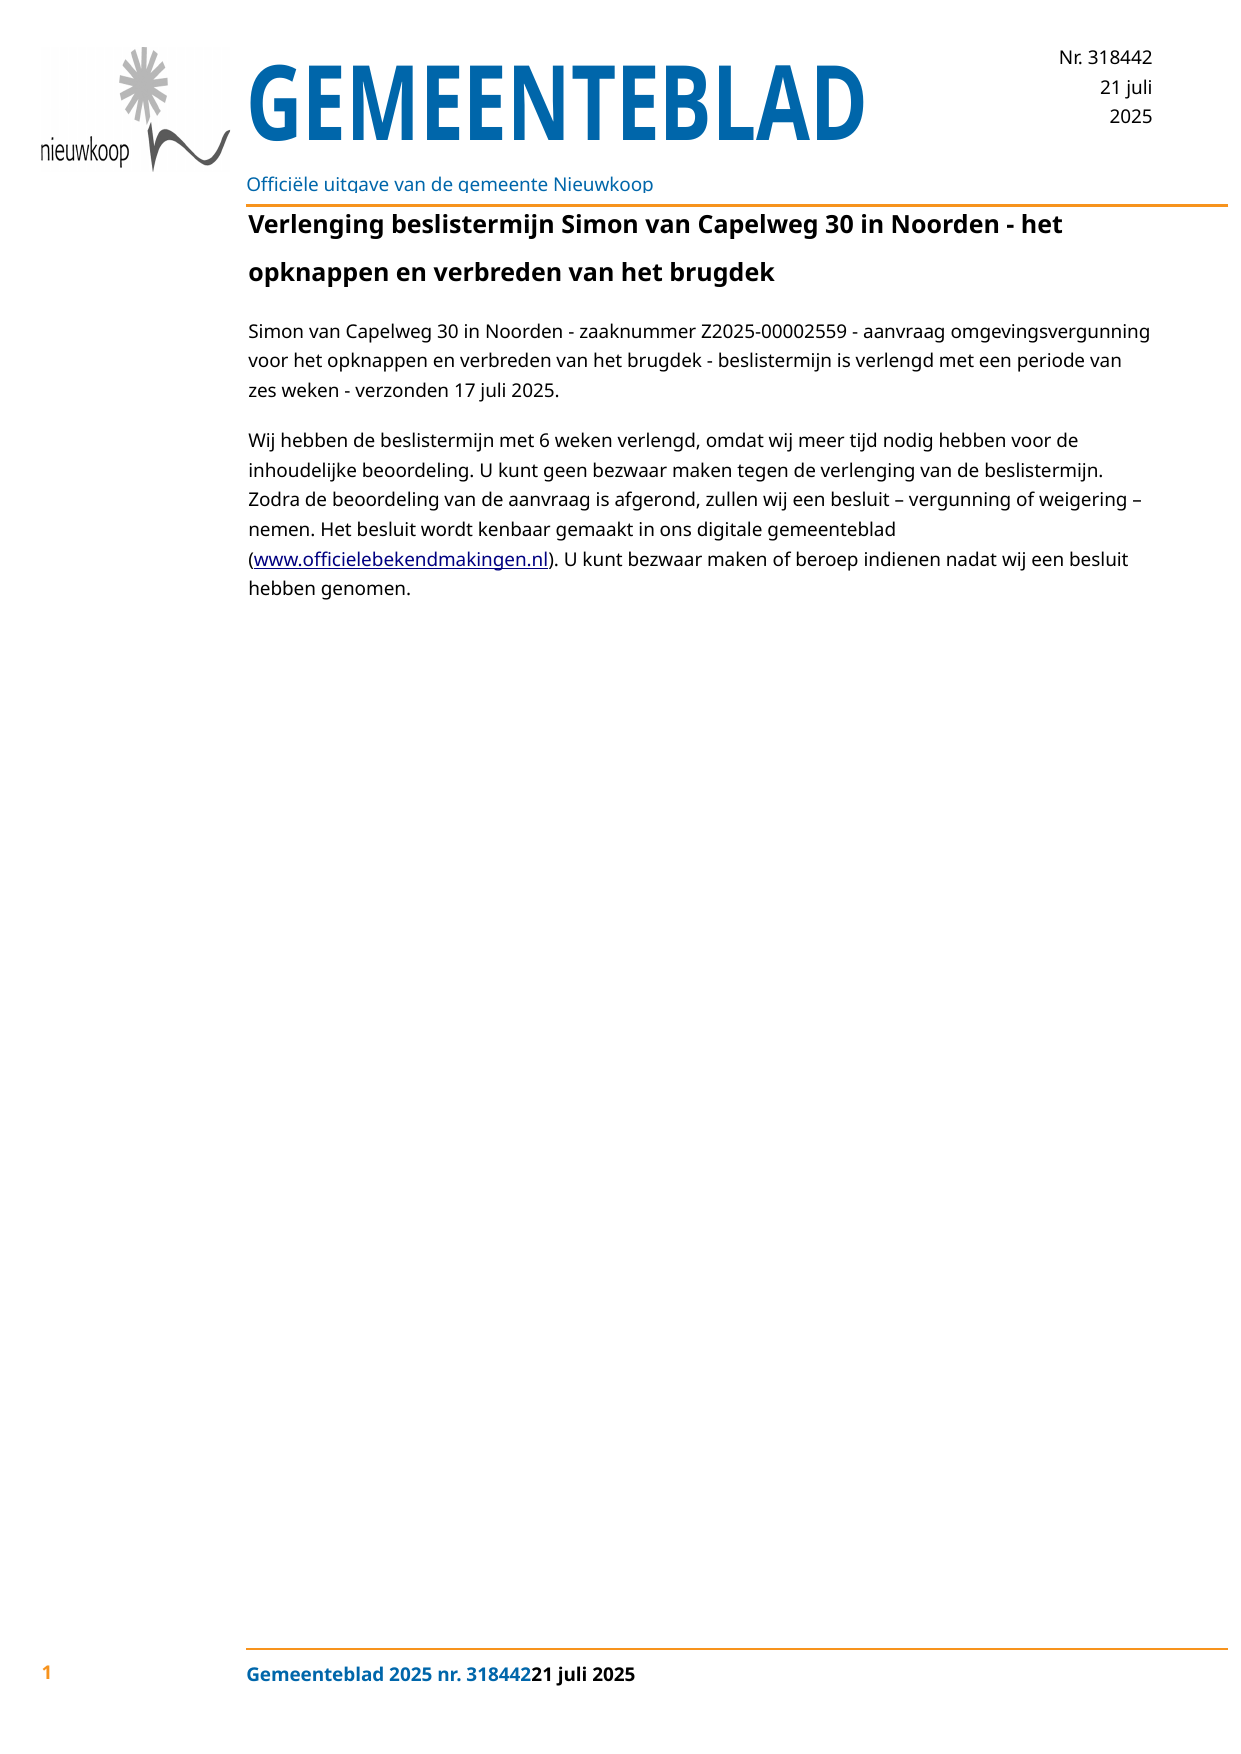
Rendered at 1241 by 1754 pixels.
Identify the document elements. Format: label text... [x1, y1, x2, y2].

picture [41, 47, 231, 172]
text Wij hebben de beslistermijn met 6 weken verlengd, omdat wij meer tijd nodig hebben voor de inhoudelijke beoordeling. U kunt geen bezwaar maken tegen de verlenging van de beslistermijn. Zodra de beoordeling van de aanvraag is afgerond, zullen wij een besluit – vergunning of weigering – nemen. Het besluit wordt kenbaar gemaakt in ons digitale gemeenteblad (www.officielebekendmakingen.nl). U kunt bezwaar maken of beroep indienen nadat wij een besluit hebben genomen. [248, 427, 1152, 601]
text Verlenging beslistermijn Simon van Capelweg 30 in Noorden - het opknappen en verbreden van het brugdek [248, 207, 1152, 288]
text Simon van Capelweg 30 in Noorden - zaaknummer Z2025-00002559 - aanvraag omgevingsvergunning voor het opknappen en verbreden van het brugdek - beslistermijn is verlengd met een periode van zes weken - verzonden 17 juli 2025. [248, 318, 1152, 403]
